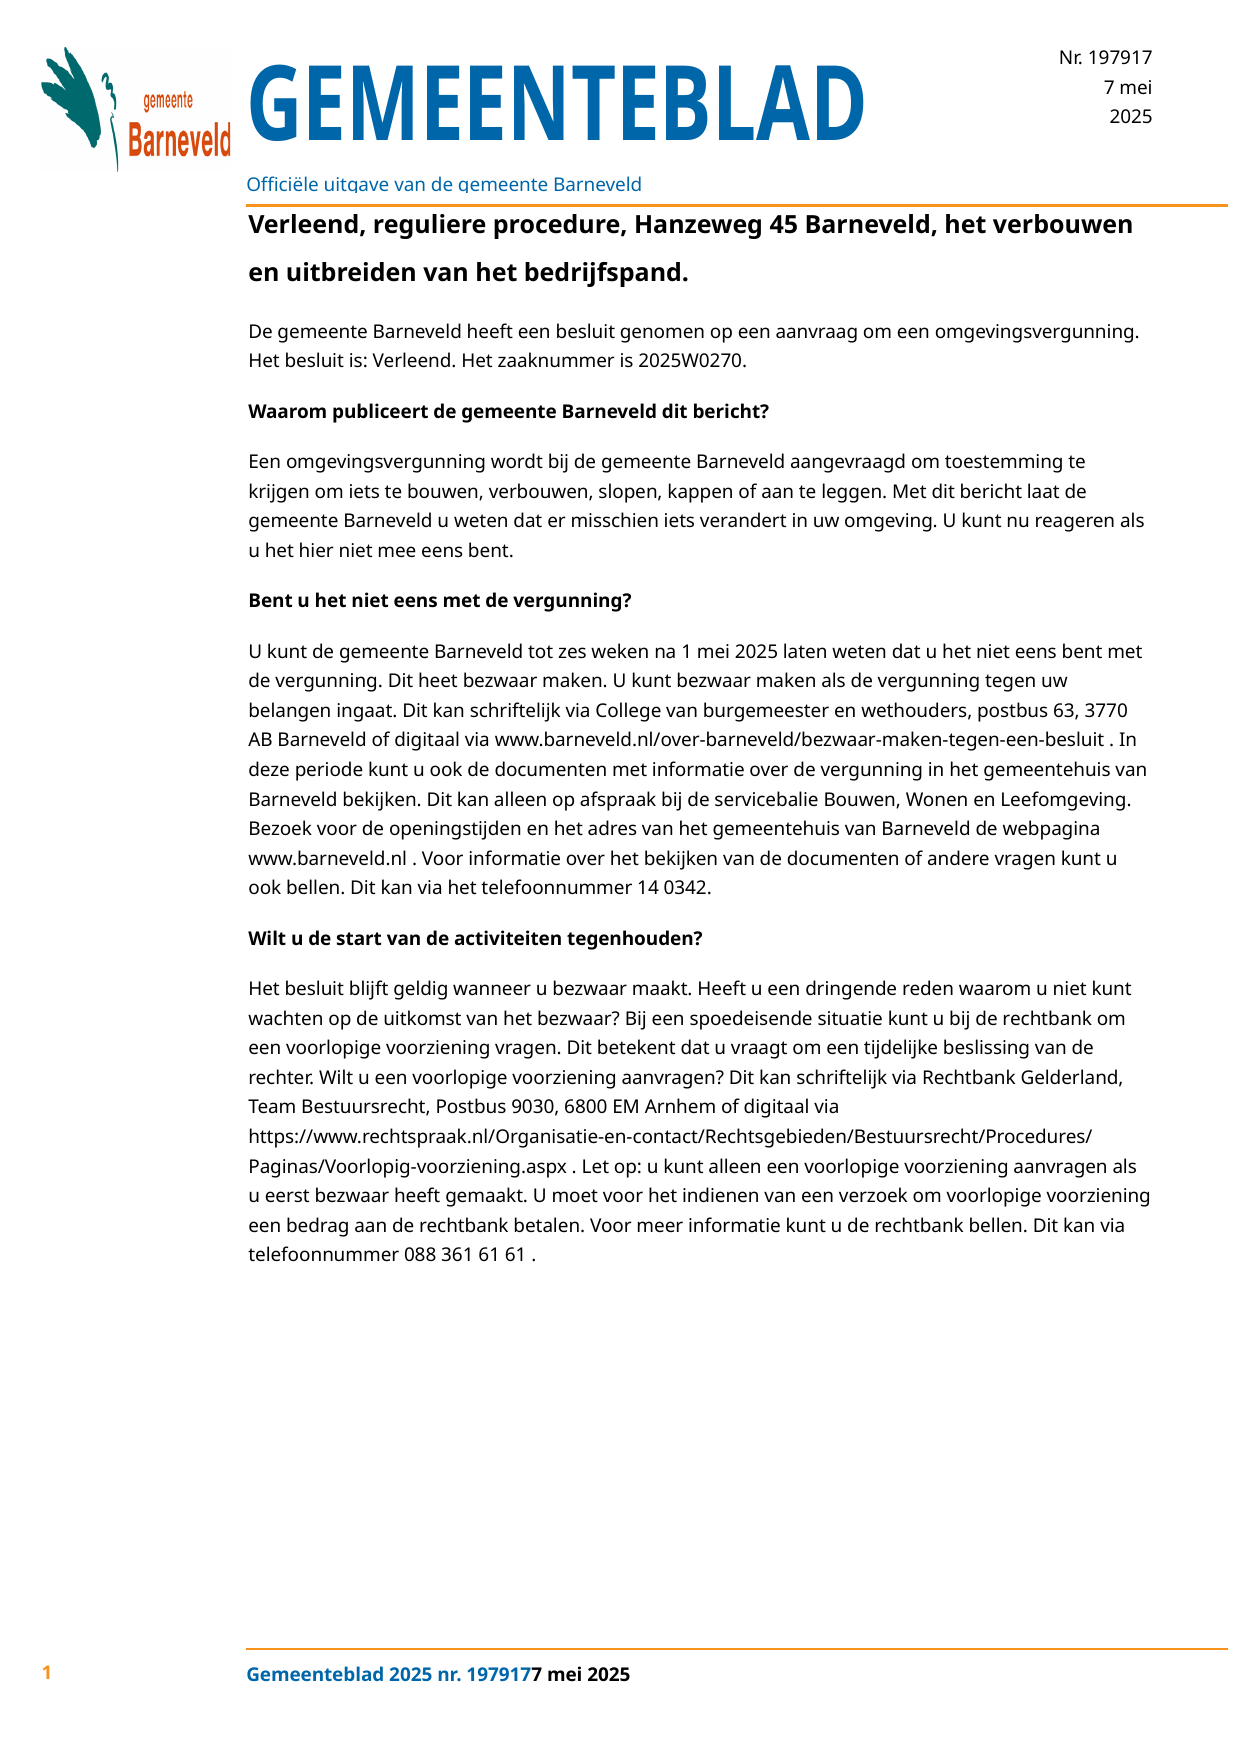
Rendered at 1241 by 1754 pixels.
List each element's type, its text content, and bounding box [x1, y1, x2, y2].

text De gemeente Barneveld heeft een besluit genomen op een aanvraag om een omgevingsvergunning. Het besluit is: Verleend. Het zaaknummer is 2025W0270. [248, 318, 1152, 373]
text Bent u het niet eens met de vergunning? [248, 587, 1152, 613]
text U kunt de gemeente Barneveld tot zes weken na 1 mei 2025 laten weten dat u het niet eens bent met de vergunning. Dit heet bezwaar maken. U kunt bezwaar maken als de vergunning tegen uw belangen ingaat. Dit kan schriftelijk via College van burgemeester en wethouders, postbus 63, 3770 AB Barneveld of digitaal via www.barneveld.nl/over-barneveld/bezwaar-maken-tegen-een-besluit . In deze periode kunt u ook de documenten met informatie over de vergunning in het gemeentehuis van Barneveld bekijken. Dit kan alleen op afspraak bij de servicebalie Bouwen, Wonen en Leefomgeving. Bezoek voor de openingstijden en het adres van het gemeentehuis van Barneveld de webpagina www.barneveld.nl . Voor informatie over het bekijken van de documenten of andere vragen kunt u ook bellen. Dit kan via het telefoonnummer 14 0342. [248, 638, 1152, 900]
text Het besluit blijft geldig wanneer u bezwaar maakt. Heeft u een dringende reden waarom u niet kunt wachten op de uitkomst van het bezwaar? Bij een spoedeisende situatie kunt u bij de rechtbank om een voorlopige voorziening vragen. Dit betekent dat u vraagt om een tijdelijke beslissing van de rechter. Wilt u een voorlopige voorziening aanvragen? Dit kan schriftelijk via Rechtbank Gelderland, Team Bestuursrecht, Postbus 9030, 6800 EM Arnhem of digitaal via https://www.rechtspraak.nl/Organisatie-en-contact/Rechtsgebieden/Bestuursrecht/Procedures/Paginas/Voorlopig-voorziening.aspx . Let op: u kunt alleen een voorlopige voorziening aanvragen als u eerst bezwaar heeft gemaakt. U moet voor het indienen van een verzoek om voorlopige voorziening een bedrag aan de rechtbank betalen. Voor meer informatie kunt u de rechtbank bellen. Dit kan via telefoonnummer 088 361 61 61 . [248, 975, 1152, 1267]
text Een omgevingsvergunning wordt bij de gemeente Barneveld aangevraagd om toestemming te krijgen om iets te bouwen, verbouwen, slopen, kappen of aan te leggen. Met dit bericht laat de gemeente Barneveld u weten dat er misschien iets verandert in uw omgeving. U kunt nu reageren als u het hier niet mee eens bent. [248, 448, 1152, 563]
text Waarom publiceert de gemeente Barneveld dit bericht? [248, 398, 1152, 424]
text Verleend, reguliere procedure, Hanzeweg 45 Barneveld, het verbouwen en uitbreiden van het bedrijfspand. [248, 207, 1152, 288]
picture [41, 47, 231, 172]
text Wilt u de start van de activiteiten tegenhouden? [248, 925, 1152, 951]
